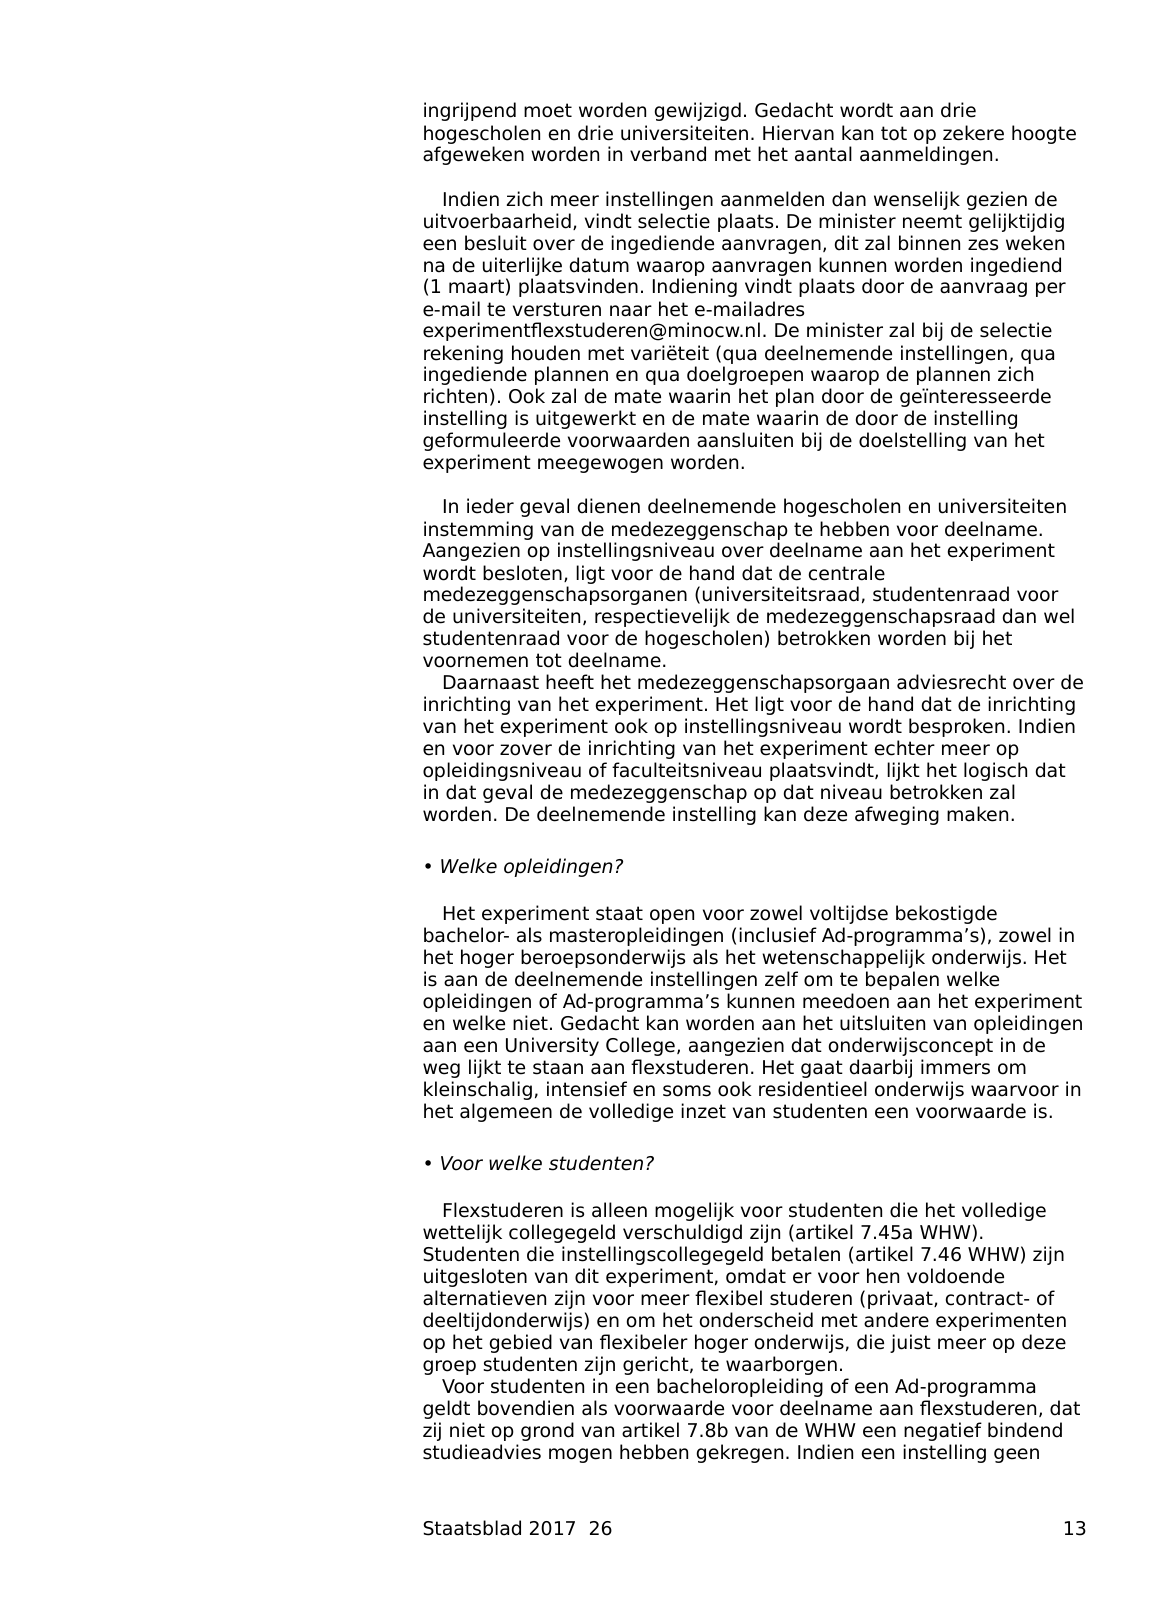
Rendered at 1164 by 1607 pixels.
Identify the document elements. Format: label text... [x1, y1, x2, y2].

text Flexstuderen is alleen mogelijk voor studenten die het volledige wettelijk collegegeld verschuldigd zijn (artikel 7.45a WHW). Studenten die instellingscollegegeld betalen (artikel 7.46 WHW) zijn uitgesloten van dit experiment, omdat er voor hen voldoende alternatieven zijn voor meer flexibel studeren (privaat, contract- of deeltijdonderwijs) en om het onderscheid met andere experimenten op het gebied van flexibeler hoger onderwijs, die juist meer op deze groep studenten zijn gericht, te waarborgen. [422, 1200, 1087, 1376]
text Het experiment staat open voor zowel voltijdse bekostigde bachelor- als masteropleidingen (inclusief Ad-programma’s), zowel in het hoger beroepsonderwijs als het wetenschappelijk onderwijs. Het is aan de deelnemende instellingen zelf om te bepalen welke opleidingen of Ad-programma’s kunnen meedoen aan het experiment en welke niet. Gedacht kan worden aan het uitsluiten van opleidingen aan een University College, aangezien dat onderwijsconcept in de weg lijkt te staan aan flexstuderen. Het gaat daarbij immers om kleinschalig, intensief en soms ook residentieel onderwijs waarvoor in het algemeen de volledige inzet van studenten een voorwaarde is. [422, 903, 1087, 1123]
subtitle • Welke opleidingen? [422, 856, 1087, 878]
text ingrijpend moet worden gewijzigd. Gedacht wordt aan drie hogescholen en drie universiteiten. Hiervan kan tot op zekere hoogte afgeweken worden in verband met het aantal aanmeldingen. [422, 100, 1087, 166]
text In ieder geval dienen deelnemende hogescholen en universiteiten instemming van de medezeggenschap te hebben voor deelname. Aangezien op instellingsniveau over deelname aan het experiment wordt besloten, ligt voor de hand dat de centrale medezeggenschapsorganen (universiteitsraad, studentenraad voor de universiteiten, respectievelijk de medezeggenschapsraad dan wel studentenraad voor de hogescholen) betrokken worden bij het voornemen tot deelname. [422, 496, 1087, 672]
text Indien zich meer instellingen aanmelden dan wenselijk gezien de uitvoerbaarheid, vindt selectie plaats. De minister neemt gelijktijdig een besluit over de ingediende aanvragen, dit zal binnen zes weken na de uiterlijke datum waarop aanvragen kunnen worden ingediend (1 maart) plaatsvinden. Indiening vindt plaats door de aanvraag per e-mail te versturen naar het e-mailadres experimentflexstuderen@minocw.nl. De minister zal bij de selectie rekening houden met variëteit (qua deelnemende instellingen, qua ingediende plannen en qua doelgroepen waarop de plannen zich richten). Ook zal de mate waarin het plan door de geïnteresseerde instelling is uitgewerkt en de mate waarin de door de instelling geformuleerde voorwaarden aansluiten bij de doelstelling van het experiment meegewogen worden. [422, 188, 1087, 474]
text Daarnaast heeft het medezeggenschapsorgaan adviesrecht over de inrichting van het experiment. Het ligt voor de hand dat de inrichting van het experiment ook op instellingsniveau wordt besproken. Indien en voor zover de inrichting van het experiment echter meer op opleidingsniveau of faculteitsniveau plaatsvindt, lijkt het logisch dat in dat geval de medezeggenschap op dat niveau betrokken zal worden. De deelnemende instelling kan deze afweging maken. [422, 672, 1087, 826]
text Voor studenten in een bacheloropleiding of een Ad-programma geldt bovendien als voorwaarde voor deelname aan flexstuderen, dat zij niet op grond van artikel 7.8b van de WHW een negatief bindend studieadvies mogen hebben gekregen. Indien een instelling geen [422, 1376, 1087, 1464]
subtitle • Voor welke studenten? [422, 1153, 1087, 1175]
